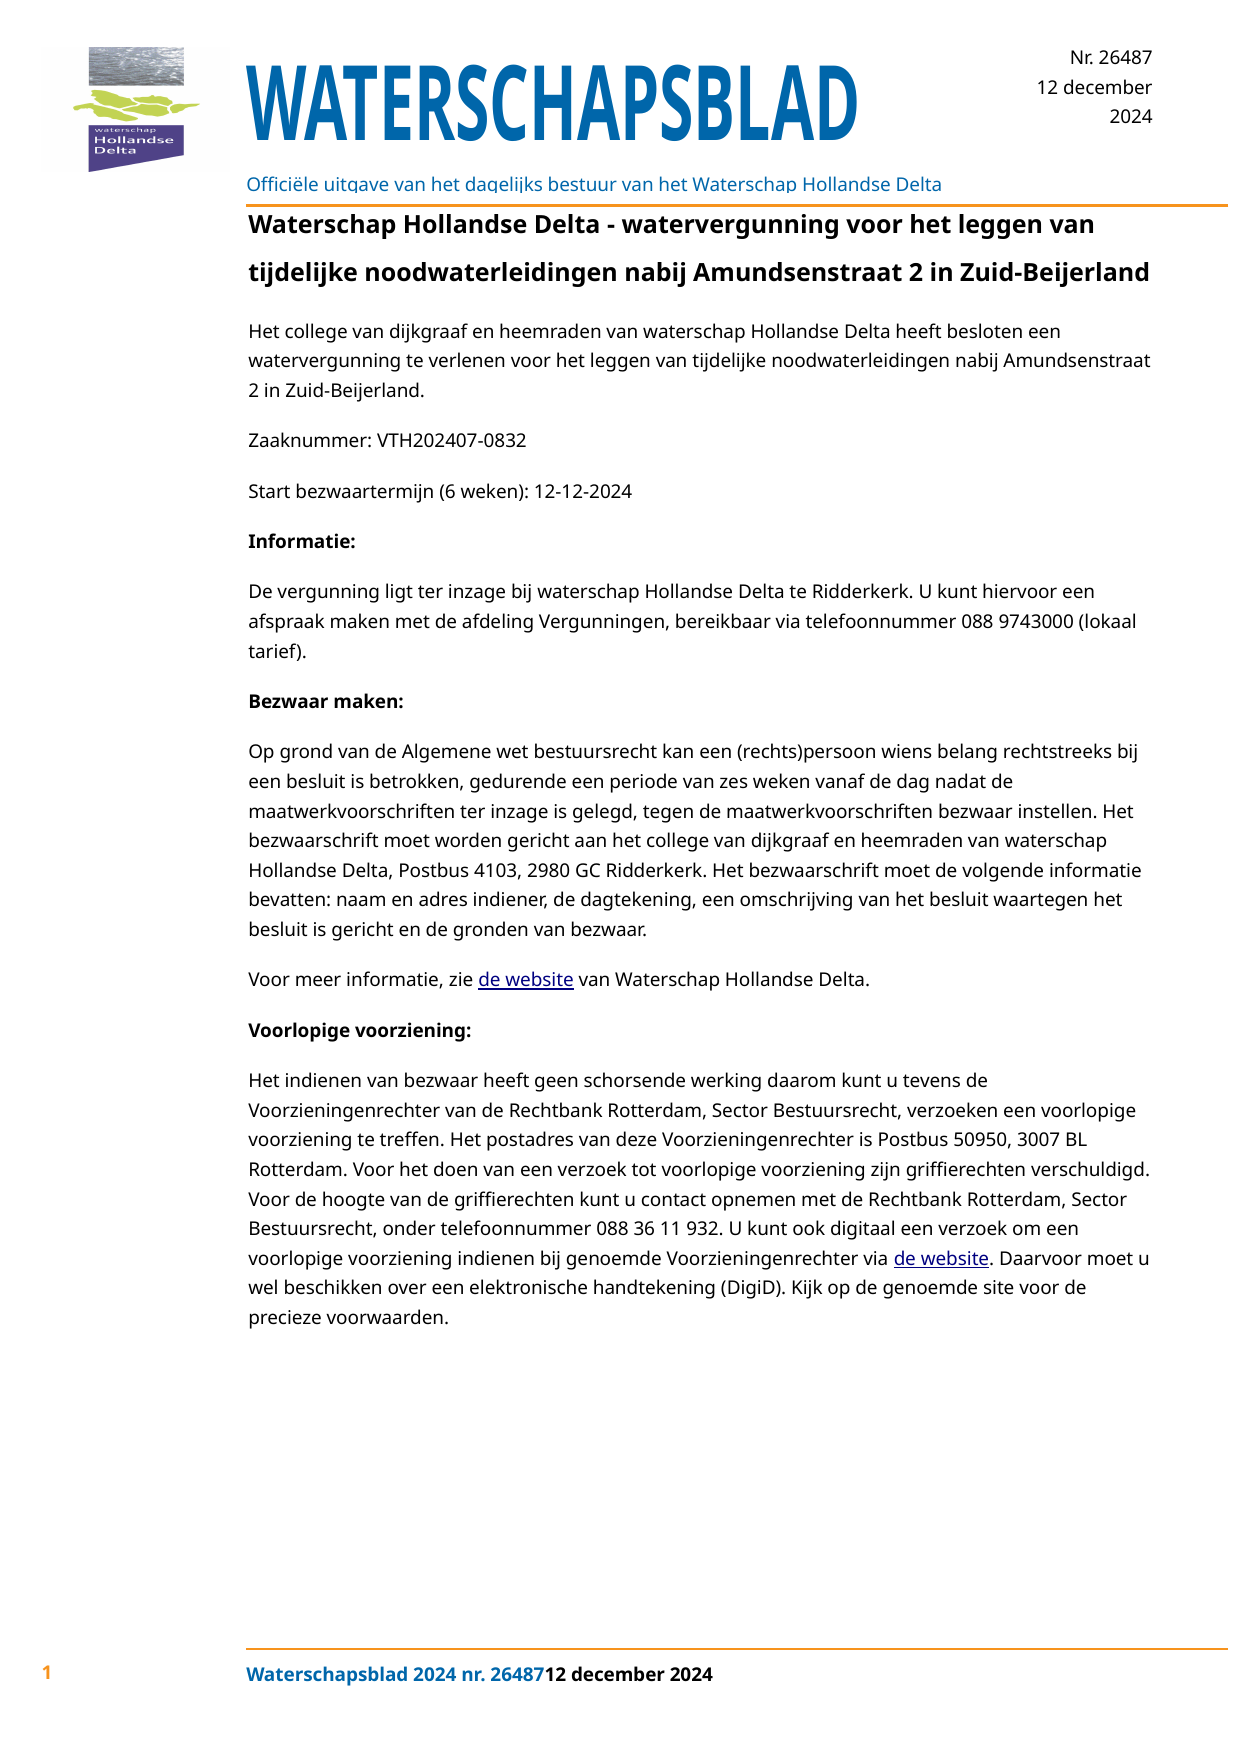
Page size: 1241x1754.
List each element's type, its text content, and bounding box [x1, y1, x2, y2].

text Start bezwaartermijn (6 weken): 12-12-2024 [248, 478, 1152, 504]
text De vergunning ligt ter inzage bij waterschap Hollandse Delta te Ridderkerk. U kunt hiervoor een afspraak maken met de afdeling Vergunningen, bereikbaar via telefoonnummer 088 9743000 (lokaal tarief). [248, 579, 1152, 664]
text Op grond van de Algemene wet bestuursrecht kan een (rechts)persoon wiens belang rechtstreeks bij een besluit is betrokken, gedurende een periode van zes weken vanaf de dag nadat de maatwerkvoorschriften ter inzage is gelegd, tegen de maatwerkvoorschriften bezwaar instellen. Het bezwaarschrift moet worden gericht aan het college van dijkgraaf en heemraden van waterschap Hollandse Delta, Postbus 4103, 2980 GC Ridderkerk. Het bezwaarschrift moet de volgende informatie bevatten: naam en adres indiener, de dagtekening, een omschrijving van het besluit waartegen het besluit is gericht en de gronden van bezwaar. [248, 739, 1152, 942]
text Voor meer informatie, zie de website van Waterschap Hollandse Delta. [248, 967, 1152, 992]
text Informatie: [248, 528, 1152, 554]
text Bezwaar maken: [248, 688, 1152, 714]
picture [41, 47, 231, 172]
text Voorlopige voorziening: [248, 1017, 1152, 1043]
text Zaaknummer: VTH202407-0832 [248, 427, 1152, 453]
text Waterschap Hollandse Delta - watervergunning voor het leggen van tijdelijke noodwaterleidingen nabij Amundsenstraat 2 in Zuid-Beijerland [248, 207, 1152, 288]
text Het college van dijkgraaf en heemraden van waterschap Hollandse Delta heeft besloten een watervergunning te verlenen voor het leggen van tijdelijke noodwaterleidingen nabij Amundsenstraat 2 in Zuid-Beijerland. [248, 318, 1152, 403]
text Het indienen van bezwaar heeft geen schorsende werking daarom kunt u tevens de Voorzieningenrechter van de Rechtbank Rotterdam, Sector Bestuursrecht, verzoeken een voorlopige voorziening te treffen. Het postadres van deze Voorzieningenrechter is Postbus 50950, 3007 BL Rotterdam. Voor het doen van een verzoek tot voorlopige voorziening zijn griffierechten verschuldigd. Voor de hoogte van de griffierechten kunt u contact opnemen met de Rechtbank Rotterdam, Sector Bestuursrecht, onder telefoonnummer 088 36 11 932. U kunt ook digitaal een verzoek om een voorlopige voorziening indienen bij genoemde Voorzieningenrechter via de website. Daarvoor moet u wel beschikken over een elektronische handtekening (DigiD). Kijk op de genoemde site voor de precieze voorwaarden. [248, 1067, 1152, 1330]
